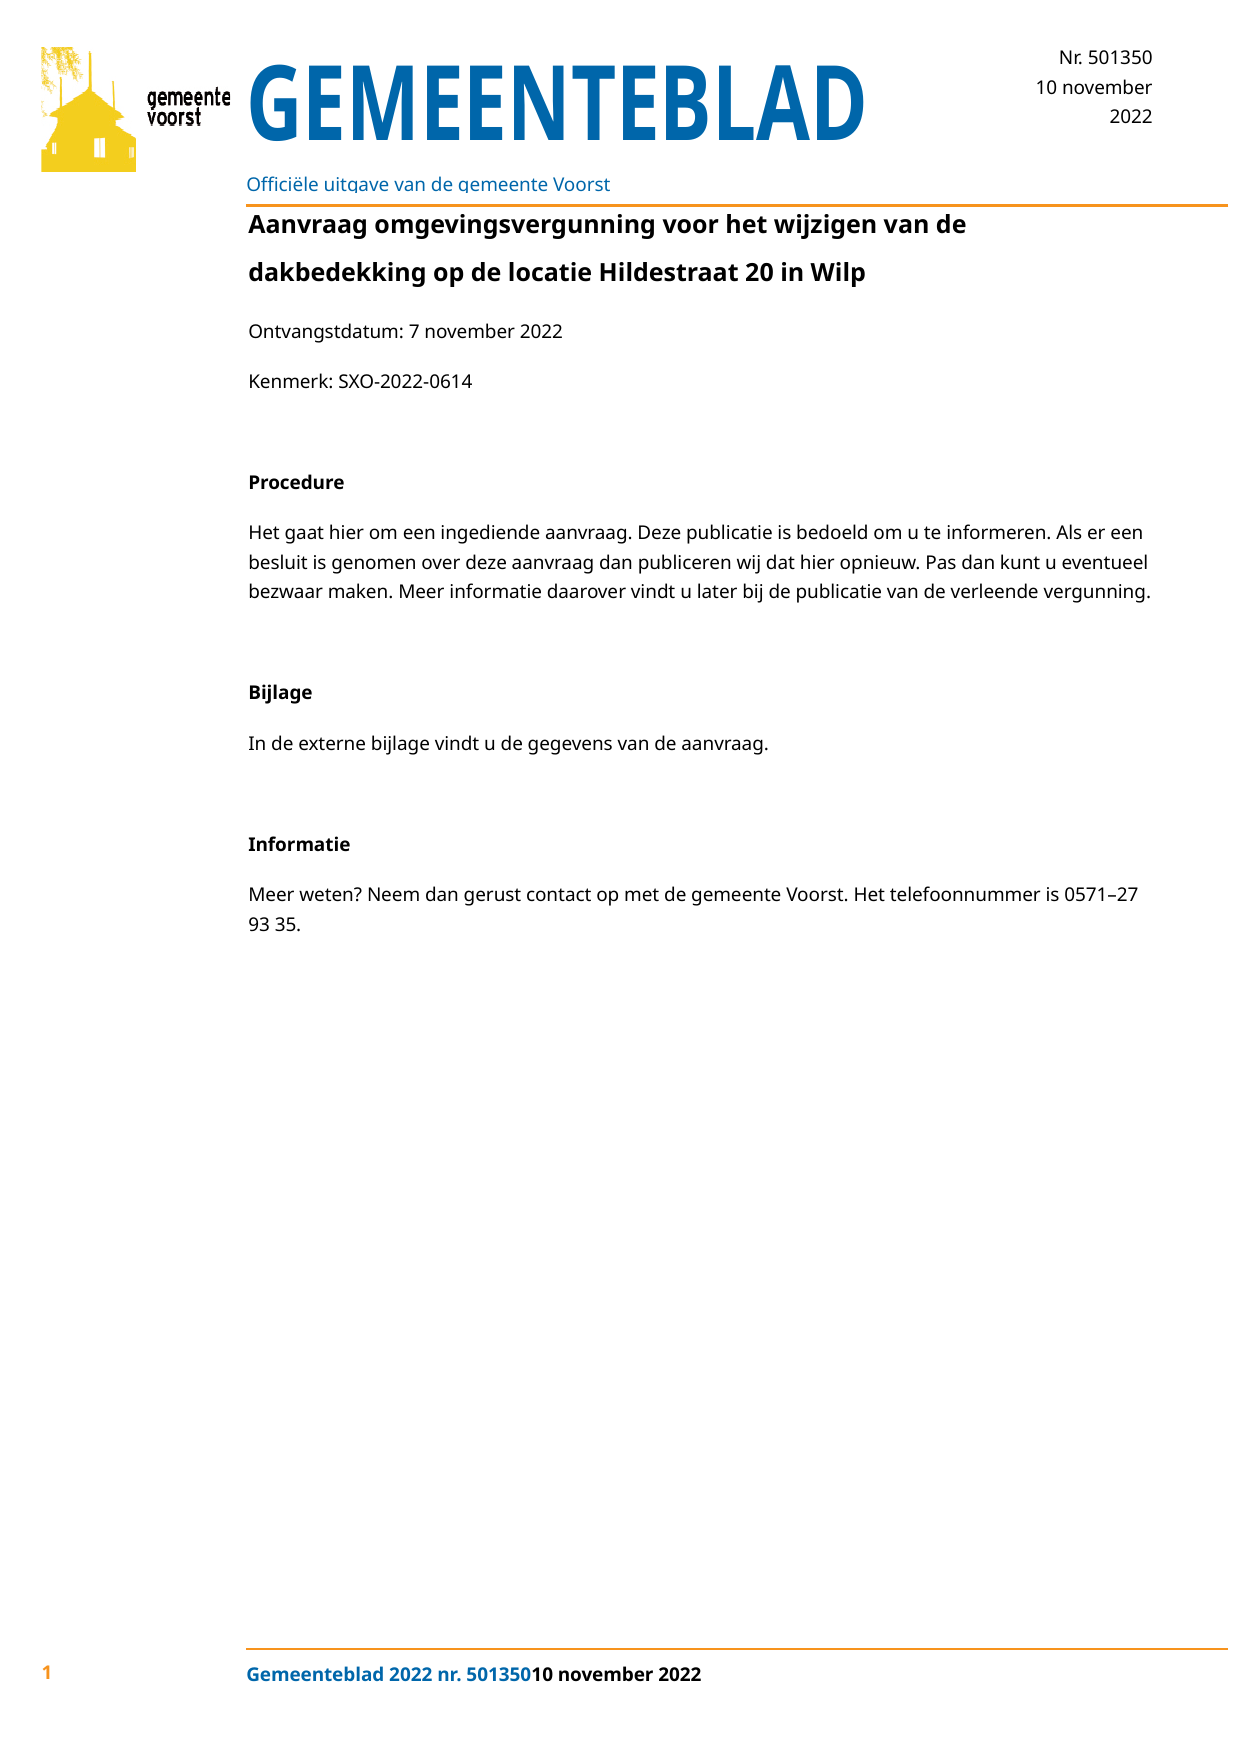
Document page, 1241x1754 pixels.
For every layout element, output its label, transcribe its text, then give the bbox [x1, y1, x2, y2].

text Het gaat hier om een ingediende aanvraag. Deze publicatie is bedoeld om u te informeren. Als er een besluit is genomen over deze aanvraag dan publiceren wij dat hier opnieuw. Pas dan kunt u eventueel bezwaar maken. Meer informatie daarover vindt u later bij de publicatie van de verleende vergunning. [248, 519, 1152, 604]
text Informatie [248, 831, 1152, 857]
text In de externe bijlage vindt u de gegevens van de aanvraag. [248, 730, 1152, 756]
text Ontvangstdatum: 7 november 2022 [248, 318, 1152, 344]
text Kenmerk: SXO-2022-0614 [248, 368, 1152, 394]
picture [41, 47, 231, 172]
text Meer weten? Neem dan gerust contact op met de gemeente Voorst. Het telefoonnummer is 0571–27 93 35. [248, 881, 1152, 937]
text Aanvraag omgevingsvergunning voor het wijzigen van de dakbedekking op de locatie Hildestraat 20 in Wilp [248, 207, 1152, 288]
text Bijlage [248, 679, 1152, 705]
text Procedure [248, 469, 1152, 495]
